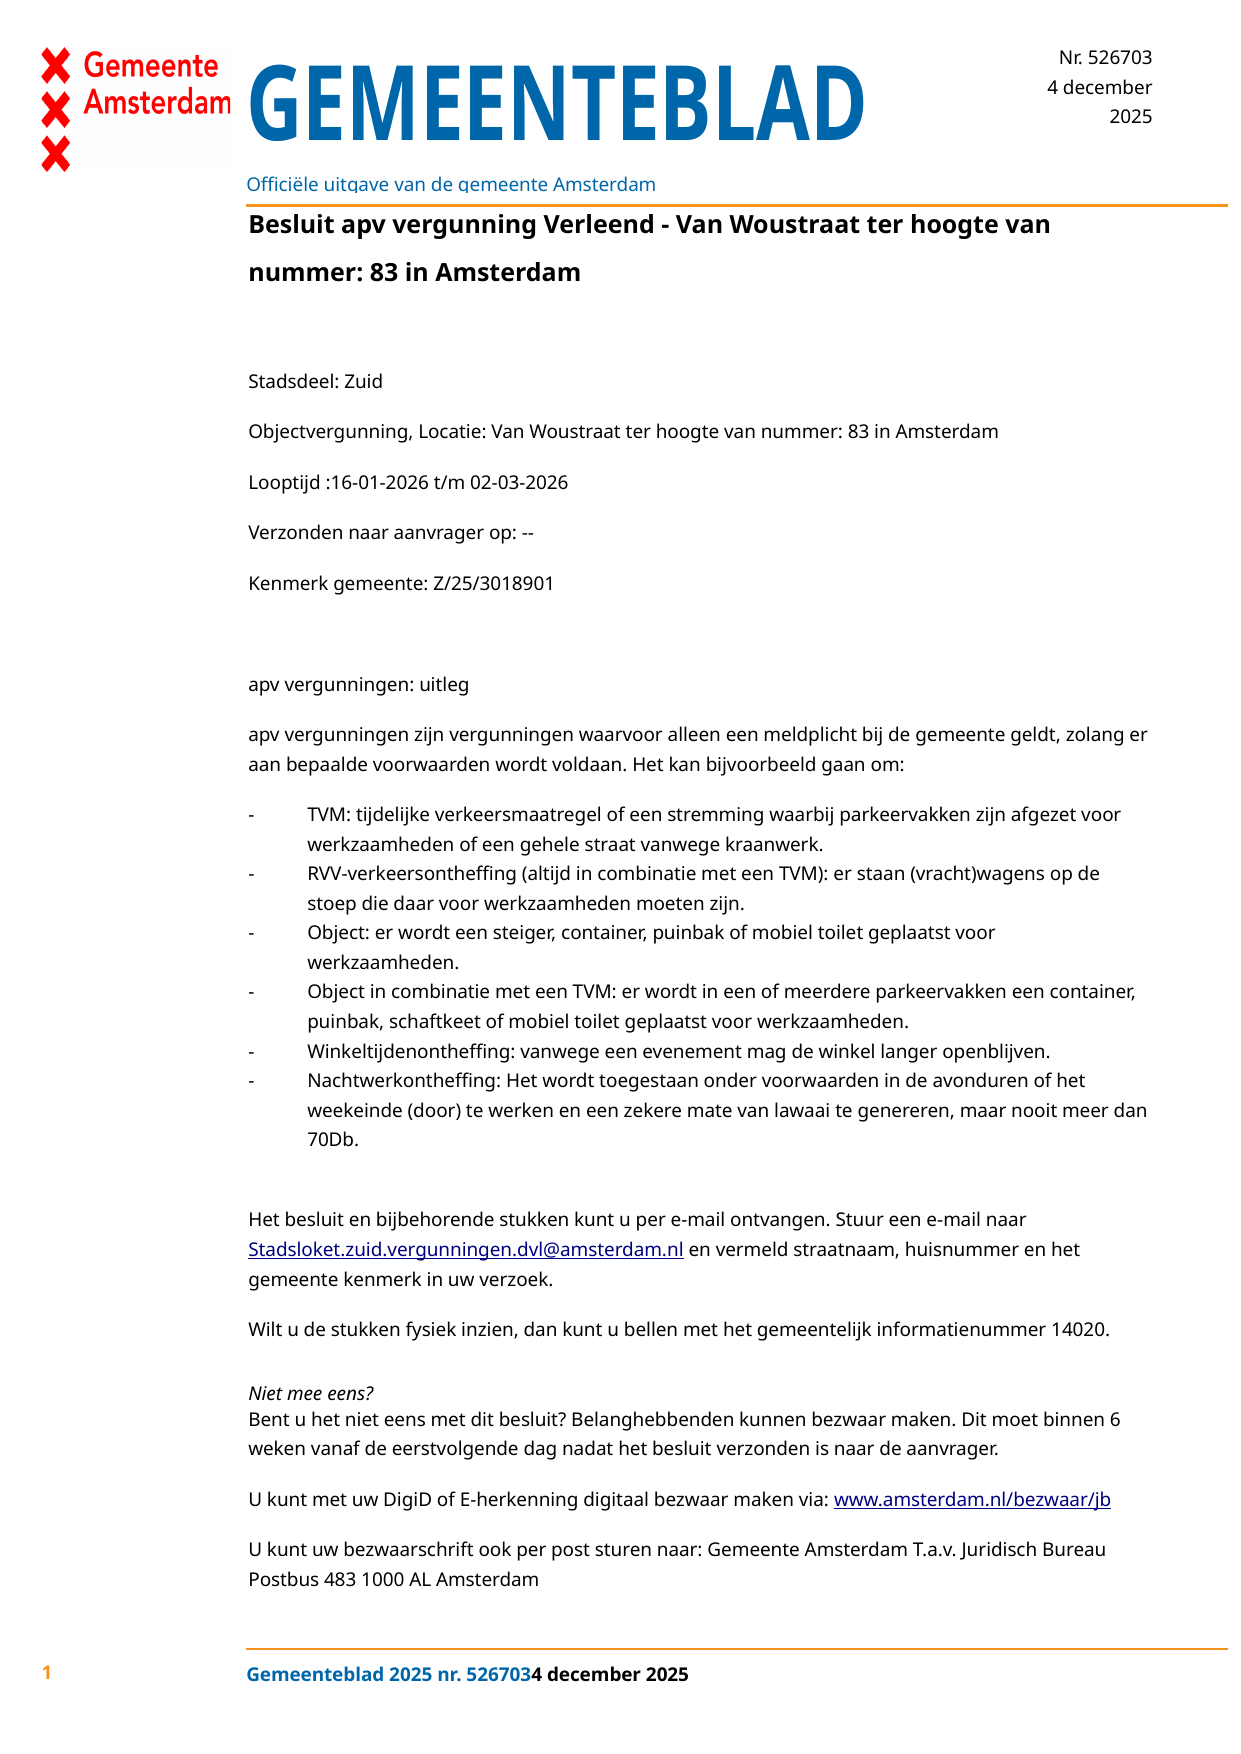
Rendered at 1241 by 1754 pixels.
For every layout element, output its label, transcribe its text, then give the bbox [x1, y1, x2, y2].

picture [41, 47, 231, 172]
text Bent u het niet eens met dit besluit? Belanghebbenden kunnen bezwaar maken. Dit moet binnen 6 weken vanaf de eerstvolgende dag nadat het besluit verzonden is naar de aanvrager. [248, 1406, 1152, 1461]
text U kunt uw bezwaarschrift ook per post sturen naar: Gemeente Amsterdam T.a.v. Juridisch Bureau Postbus 483 1000 AL Amsterdam [248, 1536, 1152, 1592]
text Objectvergunning, Locatie: Van Woustraat ter hoogte van nummer: 83 in Amsterdam [248, 419, 1152, 444]
text Wilt u de stukken fysiek inzien, dan kunt u bellen met het gemeentelijk informatienummer 14020. [248, 1316, 1152, 1342]
list Nachtwerkontheffing: Het wordt toegestaan onder voorwaarden in de avonduren of het weekeinde (door) te werken en een zekere mate van lawaai te genereren, maar nooit meer dan 70Db. [248, 1067, 1152, 1152]
list Winkeltijdenontheffing: vanwege een evenement mag de winkel langer openblijven. [248, 1038, 1152, 1064]
text Niet mee eens? [248, 1380, 1152, 1406]
text apv vergunningen: uitleg [248, 671, 1152, 697]
text Verzonden naar aanvrager op: -- [248, 519, 1152, 545]
text U kunt met uw DigiD of E-herkenning digitaal bezwaar maken via: www.amsterdam.nl/bezwaar/jb [248, 1486, 1152, 1512]
list RVV-verkeersontheffing (altijd in combinatie met een TVM): er staan (vracht)wagens op de stoep die daar voor werkzaamheden moeten zijn. [248, 860, 1152, 916]
text Kenmerk gemeente: Z/25/3018901 [248, 570, 1152, 596]
list TVM: tijdelijke verkeersmaatregel of een stremming waarbij parkeervakken zijn afgezet voor werkzaamheden of een gehele straat vanwege kraanwerk. [248, 801, 1152, 857]
text Het besluit en bijbehorende stukken kunt u per e-mail ontvangen. Stuur een e-mail naar Stadsloket.zuid.vergunningen.dvl@amsterdam.nl en vermeld straatnaam, huisnummer en het gemeente kenmerk in uw verzoek. [248, 1207, 1152, 1292]
list Object: er wordt een steiger, container, puinbak of mobiel toilet geplaatst voor werkzaamheden. [248, 919, 1152, 975]
text apv vergunningen zijn vergunningen waarvoor alleen een meldplicht bij de gemeente geldt, zolang er aan bepaalde voorwaarden wordt voldaan. Het kan bijvoorbeeld gaan om: [248, 721, 1152, 777]
text Besluit apv vergunning Verleend - Van Woustraat ter hoogte van nummer: 83 in Amsterdam [248, 207, 1152, 288]
list Object in combinatie met een TVM: er wordt in een of meerdere parkeervakken een container, puinbak, schaftkeet of mobiel toilet geplaatst voor werkzaamheden. [248, 979, 1152, 1034]
text Looptijd :16-01-2026 t/m 02-03-2026 [248, 469, 1152, 495]
text Stadsdeel: Zuid [248, 368, 1152, 394]
